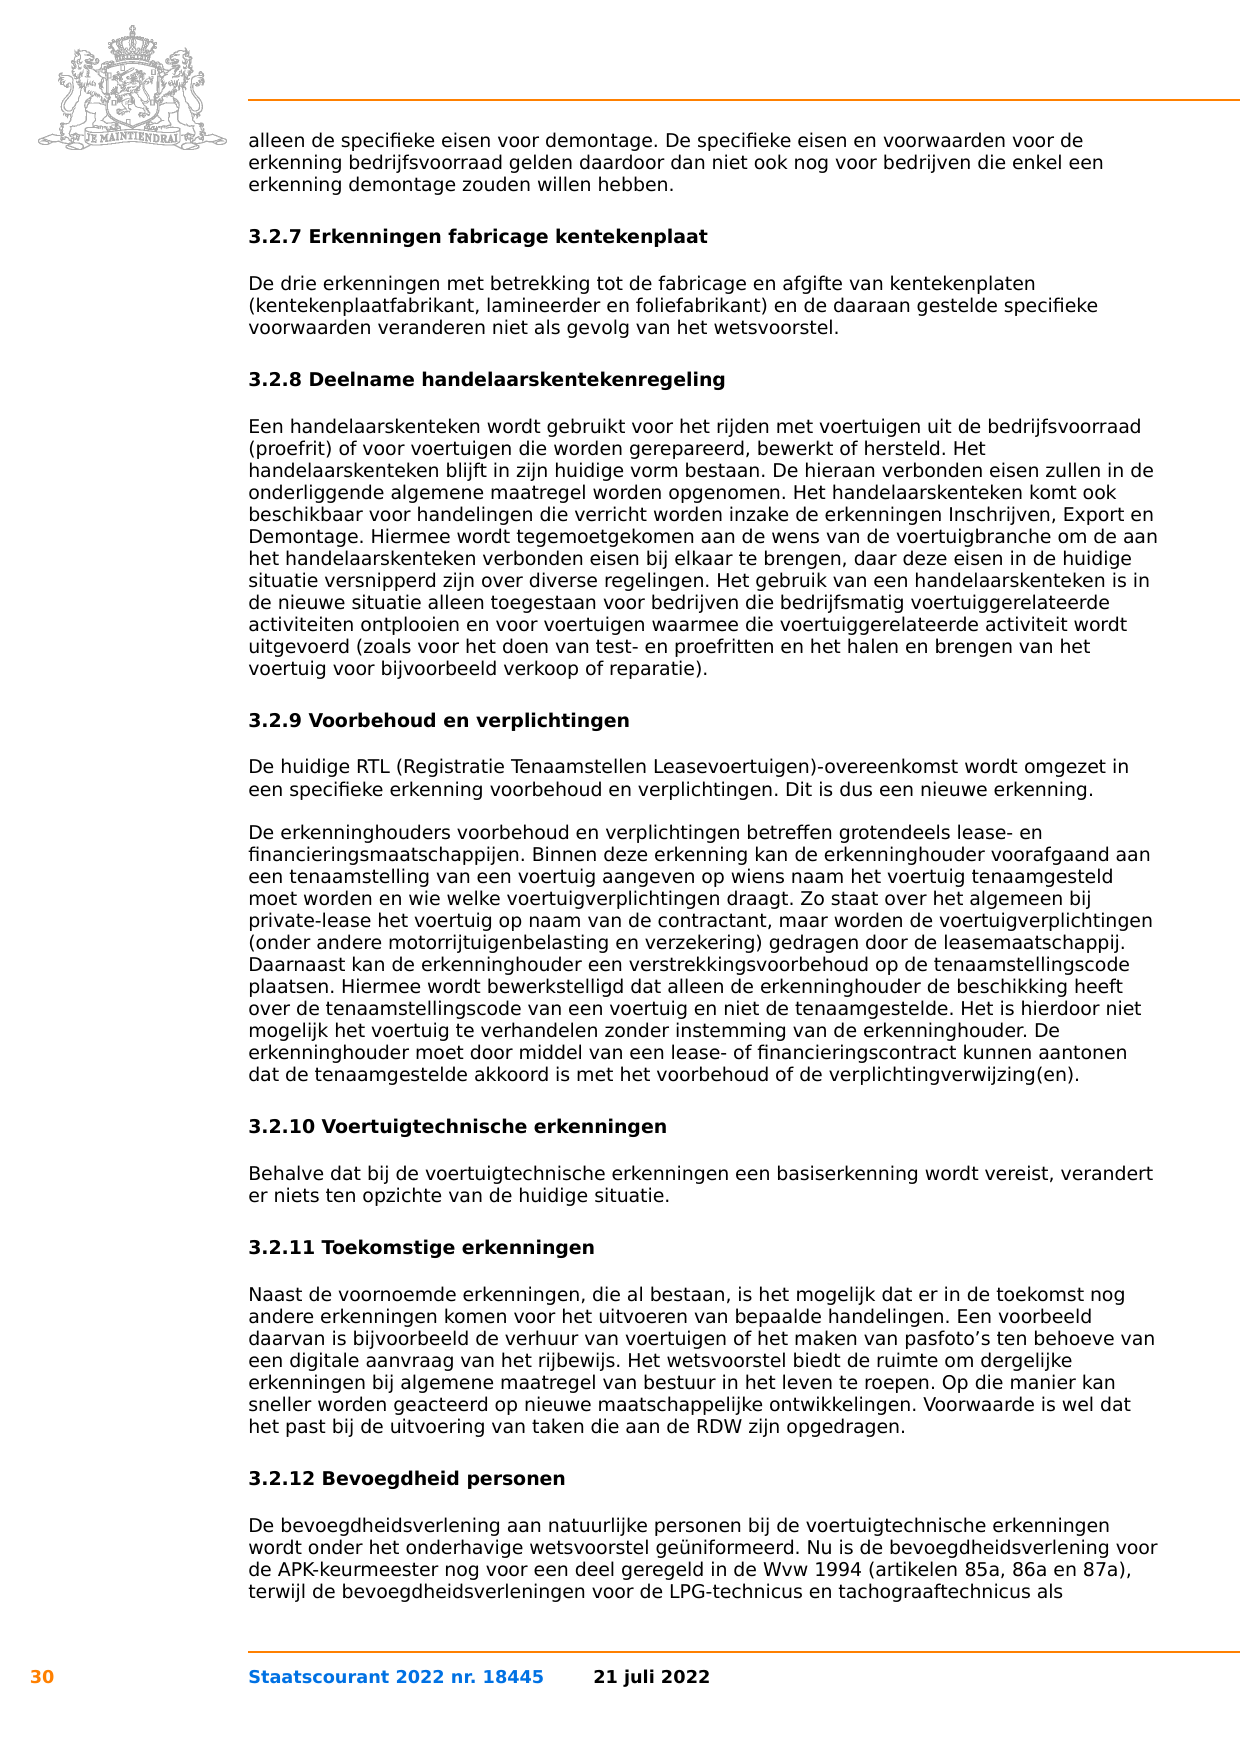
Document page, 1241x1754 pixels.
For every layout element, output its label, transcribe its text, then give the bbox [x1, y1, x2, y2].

subtitle 3.2.12 Bevoegdheid personen [248, 1468, 1163, 1490]
text De huidige RTL (Registratie Tenaamstellen Leasevoertuigen)-overeenkomst wordt omgezet in een specifieke erkenning voorbehoud en verplichtingen. Dit is dus een nieuwe erkenning. [248, 756, 1163, 800]
text De bevoegdheidsverlening aan natuurlijke personen bij de voertuigtechnische erkenningen wordt onder het onderhavige wetsvoorstel geüniformeerd. Nu is de bevoegdheidsverlening voor de APK-keurmeester nog voor een deel geregeld in de Wvw 1994 (artikelen 85a, 86a en 87a), terwijl de bevoegdheidsverleningen voor de LPG-technicus en tachograaftechnicus als [248, 1515, 1163, 1603]
text Een handelaarskenteken wordt gebruikt voor het rijden met voertuigen uit de bedrijfsvoorraad (proefrit) of voor voertuigen die worden gerepareerd, bewerkt of hersteld. Het handelaarskenteken blijft in zijn huidige vorm bestaan. De hieraan verbonden eisen zullen in de onderliggende algemene maatregel worden opgenomen. Het handelaarskenteken komt ook beschikbaar voor handelingen die verricht worden inzake de erkenningen Inschrijven, Export en Demontage. Hiermee wordt tegemoetgekomen aan de wens van de voertuigbranche om de aan het handelaarskenteken verbonden eisen bij elkaar te brengen, daar deze eisen in de huidige situatie versnipperd zijn over diverse regelingen. Het gebruik van een handelaarskenteken is in de nieuwe situatie alleen toegestaan voor bedrijven die bedrijfsmatig voertuiggerelateerde activiteiten ontplooien en voor voertuigen waarmee die voertuiggerelateerde activiteit wordt uitgevoerd (zoals voor het doen van test- en proefritten en het halen en brengen van het voertuig voor bijvoorbeeld verkoop of reparatie). [248, 416, 1163, 679]
text alleen de specifieke eisen voor demontage. De specifieke eisen en voorwaarden voor de erkenning bedrijfsvoorraad gelden daardoor dan niet ook nog voor bedrijven die enkel een erkenning demontage zouden willen hebben. [248, 130, 1163, 196]
subtitle 3.2.10 Voertuigtechnische erkenningen [248, 1116, 1163, 1138]
subtitle 3.2.11 Toekomstige erkenningen [248, 1237, 1163, 1259]
subtitle 3.2.7 Erkenningen fabricage kentekenplaat [248, 226, 1163, 248]
subtitle 3.2.8 Deelname handelaarskentekenregeling [248, 369, 1163, 391]
text De drie erkenningen met betrekking tot de fabricage en afgifte van kentekenplaten (kentekenplaatfabrikant, lamineerder en foliefabrikant) en de daaraan gestelde specifieke voorwaarden veranderen niet als gevolg van het wetsvoorstel. [248, 273, 1163, 339]
subtitle 3.2.9 Voorbehoud en verplichtingen [248, 709, 1163, 731]
text Behalve dat bij de voertuigtechnische erkenningen een basiserkenning wordt vereist, verandert er niets ten opzichte van de huidige situatie. [248, 1163, 1163, 1207]
text De erkenninghouders voorbehoud en verplichtingen betreffen grotendeels lease- en financieringsmaatschappijen. Binnen deze erkenning kan de erkenninghouder voorafgaand aan een tenaamstelling van een voertuig aangeven op wiens naam het voertuig tenaamgesteld moet worden en wie welke voertuigverplichtingen draagt. Zo staat over het algemeen bij private-lease het voertuig op naam van de contractant, maar worden de voertuigverplichtingen (onder andere motorrijtuigenbelasting en verzekering) gedragen door de leasemaatschappij. Daarnaast kan de erkenninghouder een verstrekkingsvoorbehoud op de tenaamstellingscode plaatsen. Hiermee wordt bewerkstelligd dat alleen de erkenninghouder de beschikking heeft over de tenaamstellingscode van een voertuig en niet de tenaamgestelde. Het is hierdoor niet mogelijk het voertuig te verhandelen zonder instemming van de erkenninghouder. De erkenninghouder moet door middel van een lease- of financieringscontract kunnen aantonen dat de tenaamgestelde akkoord is met het voorbehoud of de verplichtingverwijzing(en). [248, 822, 1163, 1086]
text Naast de voornoemde erkenningen, die al bestaan, is het mogelijk dat er in de toekomst nog andere erkenningen komen voor het uitvoeren van bepaalde handelingen. Een voorbeeld daarvan is bijvoorbeeld de verhuur van voertuigen of het maken van pasfoto’s ten behoeve van een digitale aanvraag van het rijbewijs. Het wetsvoorstel biedt de ruimte om dergelijke erkenningen bij algemene maatregel van bestuur in het leven te roepen. Op die manier kan sneller worden geacteerd op nieuwe maatschappelijke ontwikkelingen. Voorwaarde is wel dat het past bij de uitvoering van taken die aan de RDW zijn opgedragen. [248, 1284, 1163, 1438]
picture [38, 25, 227, 150]
